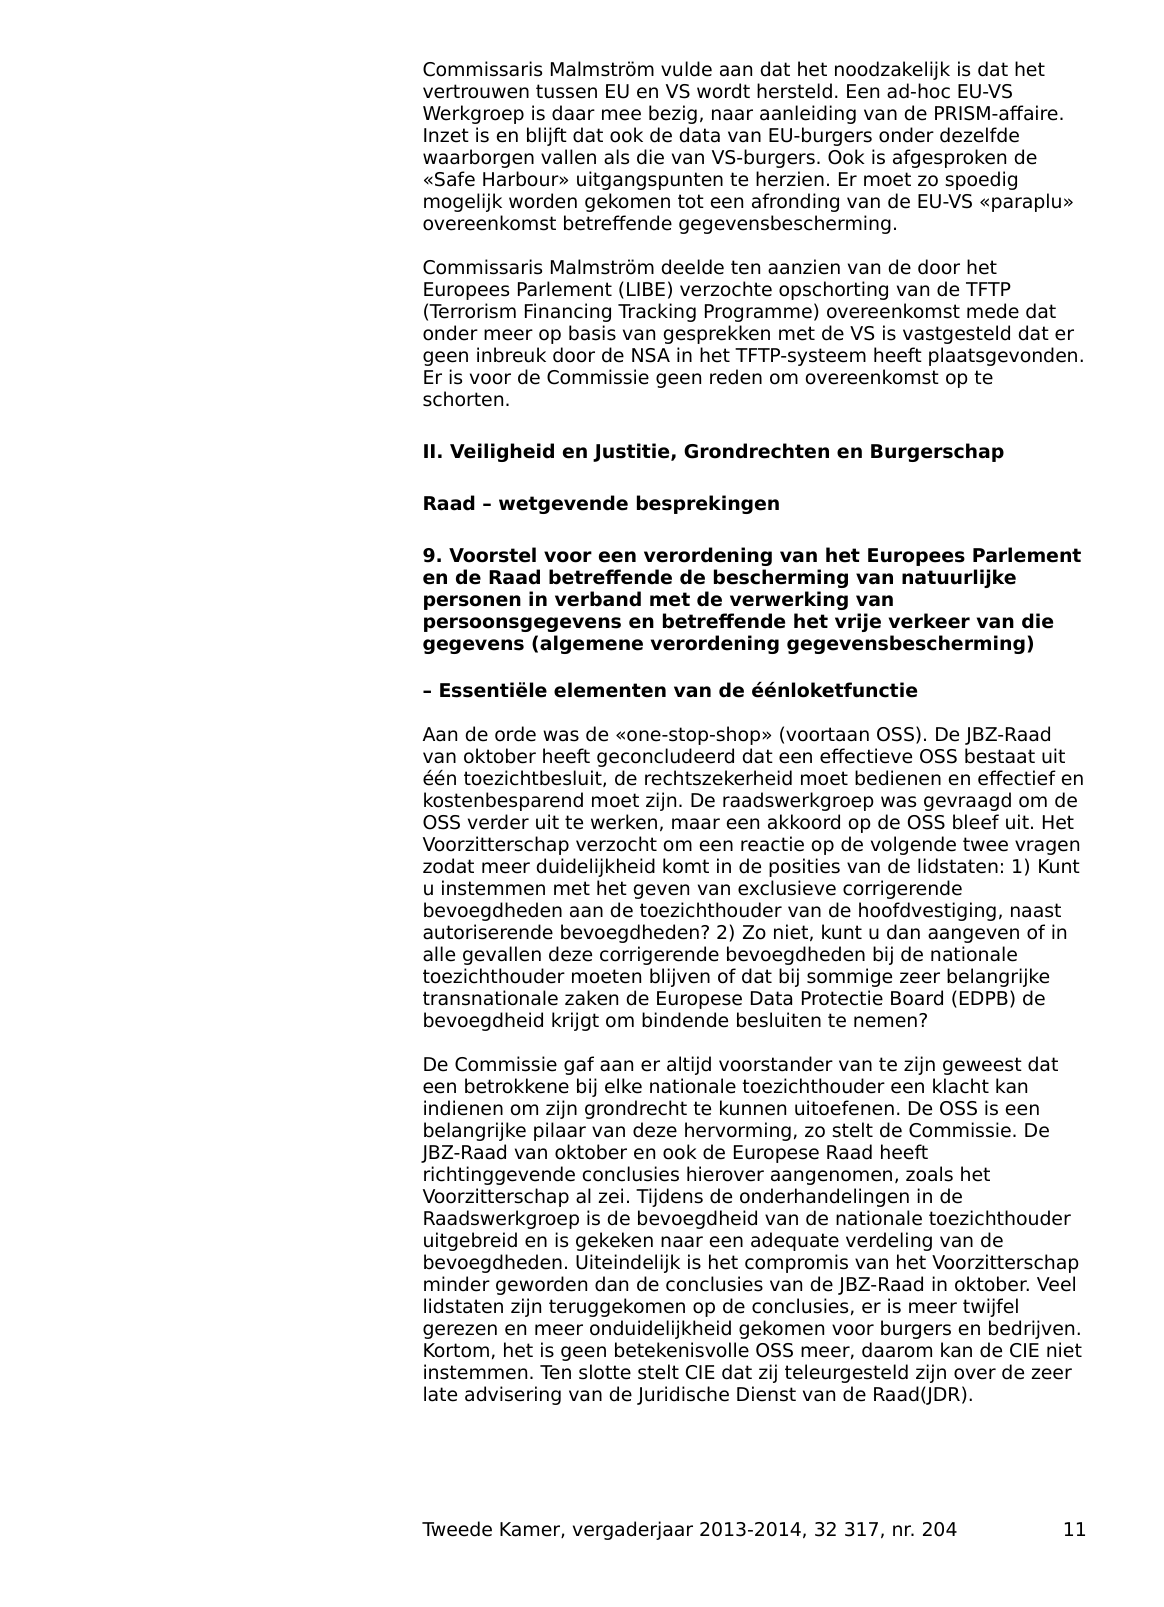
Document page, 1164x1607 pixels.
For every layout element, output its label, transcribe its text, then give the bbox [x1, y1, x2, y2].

subtitle Raad – wetgevende besprekingen [422, 493, 1087, 515]
text Aan de orde was de «one-stop-shop» (voortaan OSS). De JBZ-Raad van oktober heeft geconcludeerd dat een effectieve OSS bestaat uit één toezichtbesluit, de rechtszekerheid moet bedienen en effectief en kostenbesparend moet zijn. De raadswerkgroep was gevraagd om de OSS verder uit te werken, maar een akkoord op de OSS bleef uit. Het Voorzitterschap verzocht om een reactie op de volgende twee vragen zodat meer duidelijkheid komt in de posities van de lidstaten: 1) Kunt u instemmen met het geven van exclusieve corrigerende bevoegdheden aan de toezichthouder van de hoofdvestiging, naast autoriserende bevoegdheden? 2) Zo niet, kunt u dan aangeven of in alle gevallen deze corrigerende bevoegdheden bij de nationale toezichthouder moeten blijven of dat bij sommige zeer belangrijke transnationale zaken de Europese Data Protectie Board (EDPB) de bevoegdheid krijgt om bindende besluiten te nemen? [422, 724, 1087, 1032]
text Commissaris Malmström vulde aan dat het noodzakelijk is dat het vertrouwen tussen EU en VS wordt hersteld. Een ad-hoc EU-VS Werkgroep is daar mee bezig, naar aanleiding van de PRISM-affaire. Inzet is en blijft dat ook de data van EU-burgers onder dezelfde waarborgen vallen als die van VS-burgers. Ook is afgesproken de «Safe Harbour» uitgangspunten te herzien. Er moet zo spoedig mogelijk worden gekomen tot een afronding van de EU-VS «paraplu» overeenkomst betreffende gegevensbescherming. [422, 59, 1087, 235]
subtitle 9. Voorstel voor een verordening van het Europees Parlement en de Raad betreffende de bescherming van natuurlijke personen in verband met de verwerking van persoonsgegevens en betreffende het vrije verkeer van die gegevens (algemene verordening gegevensbescherming) [422, 545, 1087, 655]
text – Essentiële elementen van de éénloketfunctie [422, 680, 1087, 702]
text Commissaris Malmström deelde ten aanzien van de door het Europees Parlement (LIBE) verzochte opschorting van de TFTP (Terrorism Financing Tracking Programme) overeenkomst mede dat onder meer op basis van gesprekken met de VS is vastgesteld dat er geen inbreuk door de NSA in het TFTP-systeem heeft plaatsgevonden. Er is voor de Commissie geen reden om overeenkomst op te schorten. [422, 257, 1087, 411]
text De Commissie gaf aan er altijd voorstander van te zijn geweest dat een betrokkene bij elke nationale toezichthouder een klacht kan indienen om zijn grondrecht te kunnen uitoefenen. De OSS is een belangrijke pilaar van deze hervorming, zo stelt de Commissie. De JBZ-Raad van oktober en ook de Europese Raad heeft richtinggevende conclusies hierover aangenomen, zoals het Voorzitterschap al zei. Tijdens de onderhandelingen in de Raadswerkgroep is de bevoegdheid van de nationale toezichthouder uitgebreid en is gekeken naar een adequate verdeling van de bevoegdheden. Uiteindelijk is het compromis van het Voorzitterschap minder geworden dan de conclusies van de JBZ-Raad in oktober. Veel lidstaten zijn teruggekomen op de conclusies, er is meer twijfel gerezen en meer onduidelijkheid gekomen voor burgers en bedrijven. Kortom, het is geen betekenisvolle OSS meer, daarom kan de CIE niet instemmen. Ten slotte stelt CIE dat zij teleurgesteld zijn over de zeer late advisering van de Juridische Dienst van de Raad(JDR). [422, 1054, 1087, 1406]
subtitle II. Veiligheid en Justitie, Grondrechten en Burgerschap [422, 441, 1087, 463]
